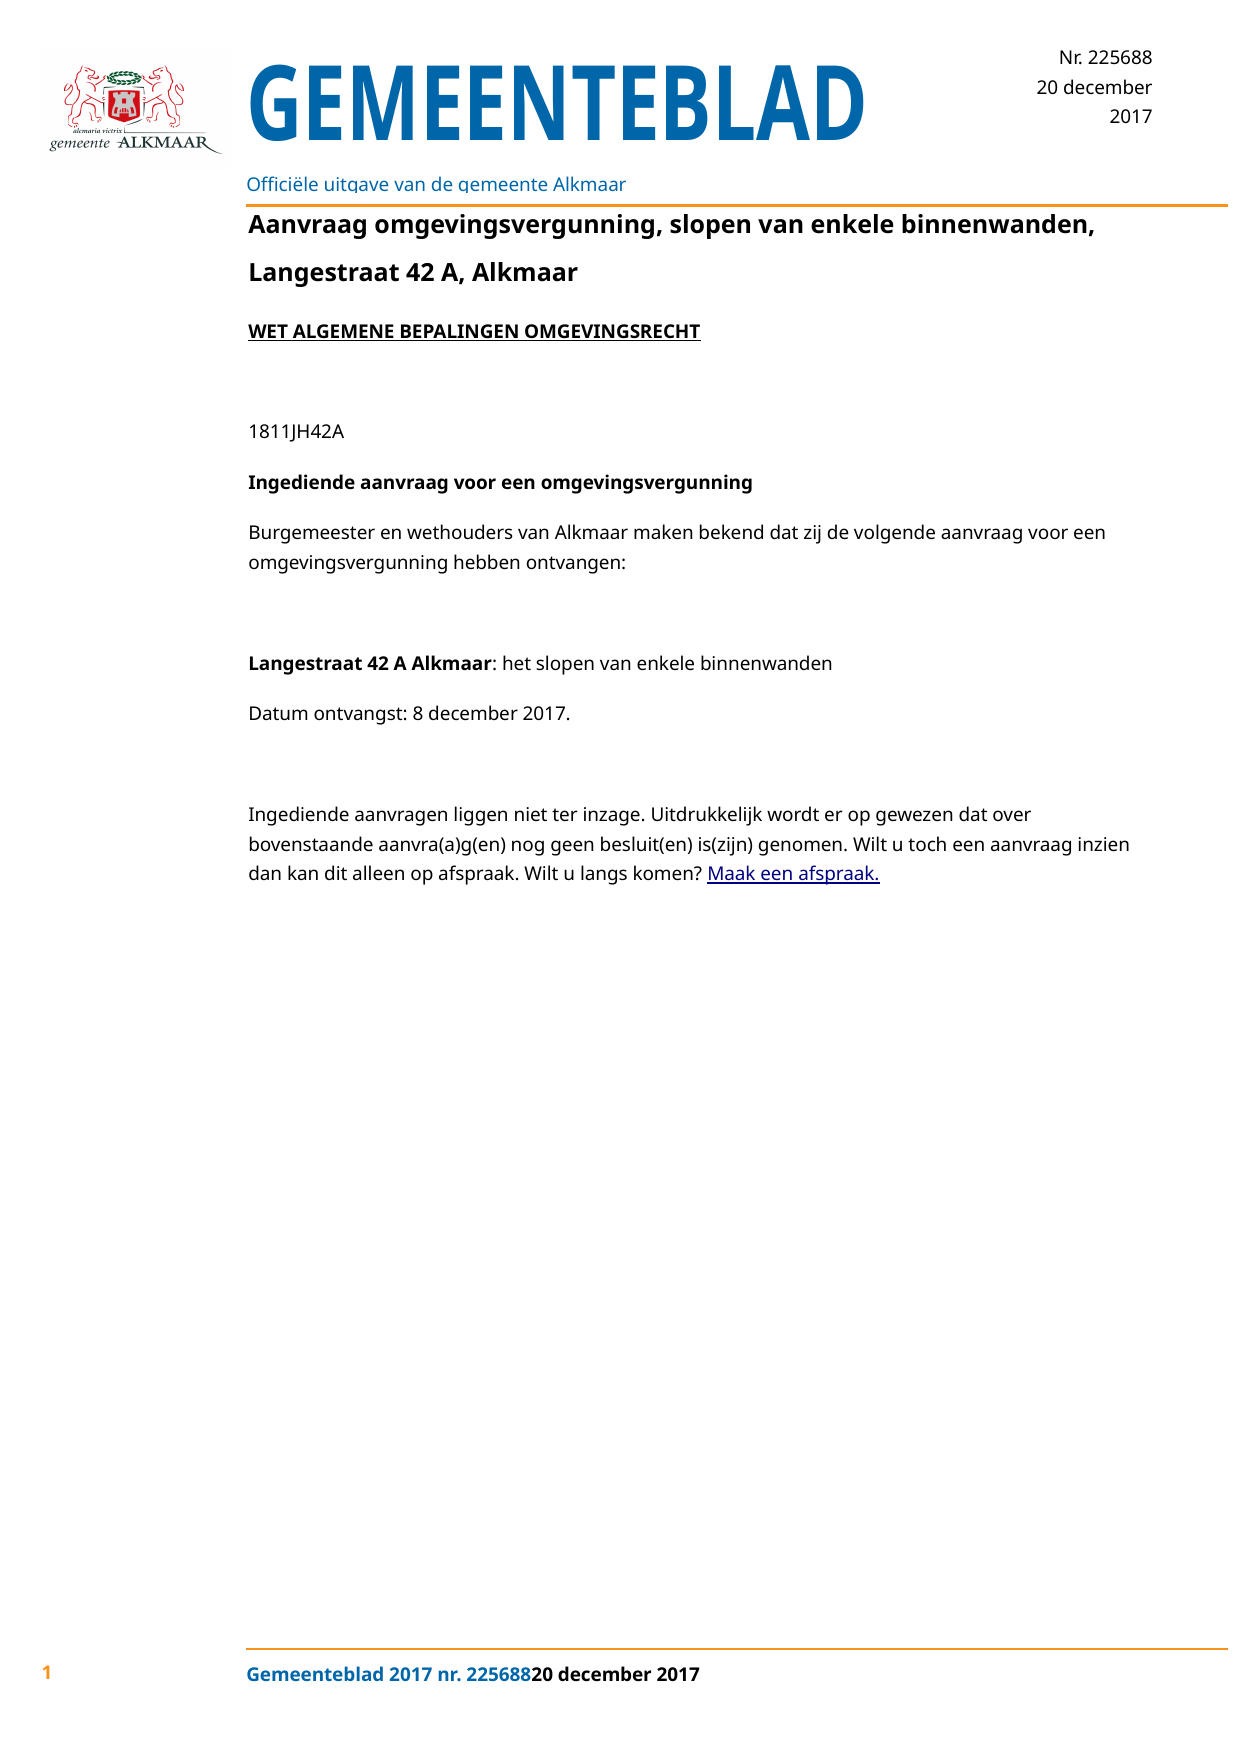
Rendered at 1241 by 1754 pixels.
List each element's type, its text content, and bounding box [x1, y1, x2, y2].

text Burgemeester en wethouders van Alkmaar maken bekend dat zij de volgende aanvraag voor een omgevingsvergunning hebben ontvangen: [248, 519, 1152, 575]
text Langestraat 42 A Alkmaar: het slopen van enkele binnenwanden [248, 650, 1152, 676]
text Aanvraag omgevingsvergunning, slopen van enkele binnenwanden, Langestraat 42 A, Alkmaar [248, 207, 1152, 288]
text Ingediende aanvraag voor een omgevingsvergunning [248, 469, 1152, 495]
text Datum ontvangst: 8 december 2017. [248, 700, 1152, 726]
picture [41, 47, 231, 172]
text 1811JH42A [248, 419, 1152, 444]
text Ingediende aanvragen liggen niet ter inzage. Uitdrukkelijk wordt er op gewezen dat over bovenstaande aanvra(a)g(en) nog geen besluit(en) is(zijn) genomen. Wilt u toch een aanvraag inzien dan kan dit alleen op afspraak. Wilt u langs komen? Maak een afspraak. [248, 801, 1152, 886]
text WET ALGEMENE BEPALINGEN OMGEVINGSRECHT [248, 318, 1152, 344]
